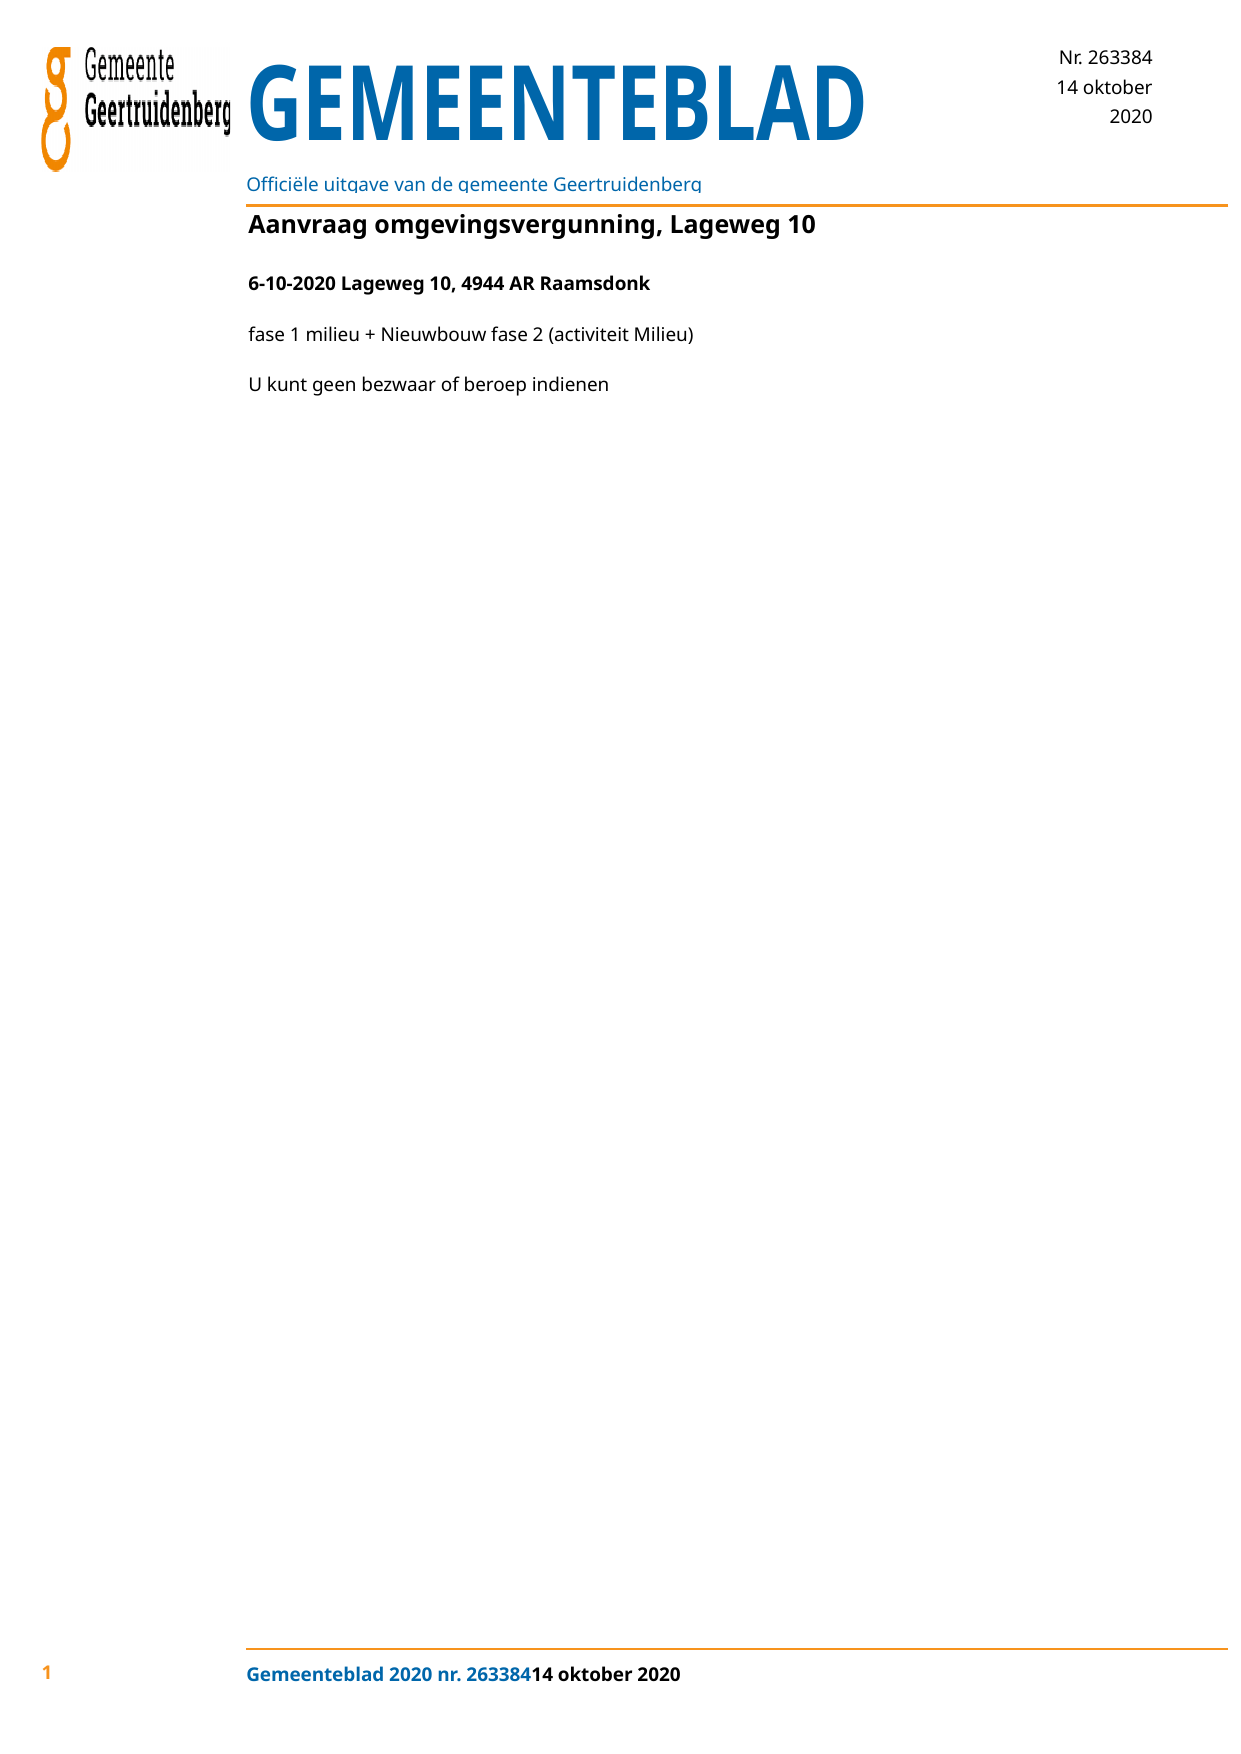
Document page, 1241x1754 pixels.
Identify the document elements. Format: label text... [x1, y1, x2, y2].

text U kunt geen bezwaar of beroep indienen [248, 371, 1152, 397]
picture [41, 47, 231, 172]
text 6-10-2020 Lageweg 10, 4944 AR Raamsdonk [248, 270, 1152, 296]
text fase 1 milieu + Nieuwbouw fase 2 (activiteit Milieu) [248, 321, 1152, 346]
text Aanvraag omgevingsvergunning, Lageweg 10 [248, 207, 1152, 241]
